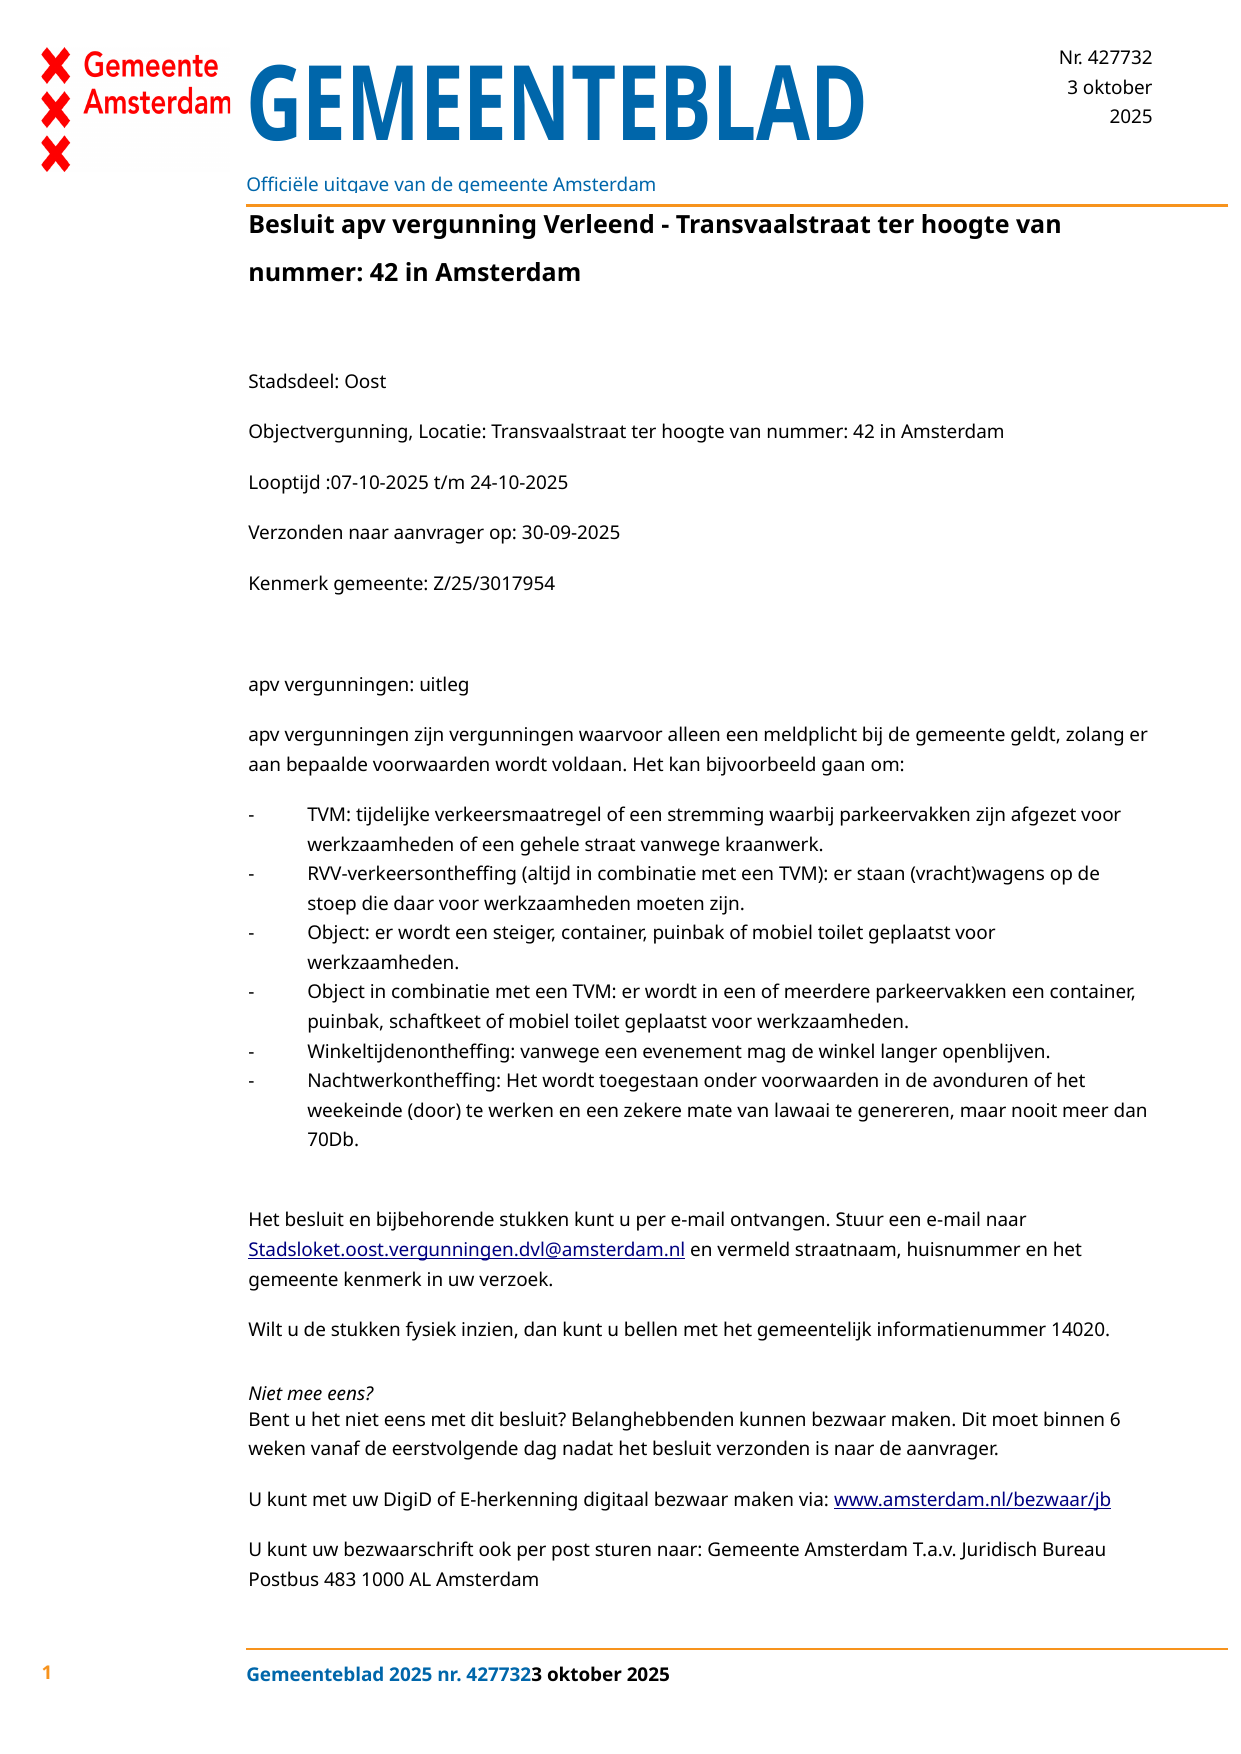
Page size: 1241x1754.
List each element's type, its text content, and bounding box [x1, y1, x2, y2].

list Winkeltijdenontheffing: vanwege een evenement mag de winkel langer openblijven. [248, 1038, 1152, 1064]
text U kunt met uw DigiD of E-herkenning digitaal bezwaar maken via: www.amsterdam.nl/bezwaar/jb [248, 1486, 1152, 1512]
text Stadsdeel: Oost [248, 368, 1152, 394]
text Objectvergunning, Locatie: Transvaalstraat ter hoogte van nummer: 42 in Amsterdam [248, 419, 1152, 444]
text Looptijd :07-10-2025 t/m 24-10-2025 [248, 469, 1152, 495]
text Niet mee eens? [248, 1380, 1152, 1406]
picture [41, 47, 231, 172]
list TVM: tijdelijke verkeersmaatregel of een stremming waarbij parkeervakken zijn afgezet voor werkzaamheden of een gehele straat vanwege kraanwerk. [248, 801, 1152, 857]
text Verzonden naar aanvrager op: 30-09-2025 [248, 519, 1152, 545]
text Het besluit en bijbehorende stukken kunt u per e-mail ontvangen. Stuur een e-mail naar Stadsloket.oost.vergunningen.dvl@amsterdam.nl en vermeld straatnaam, huisnummer en het gemeente kenmerk in uw verzoek. [248, 1207, 1152, 1292]
text apv vergunningen zijn vergunningen waarvoor alleen een meldplicht bij de gemeente geldt, zolang er aan bepaalde voorwaarden wordt voldaan. Het kan bijvoorbeeld gaan om: [248, 721, 1152, 777]
list RVV-verkeersontheffing (altijd in combinatie met een TVM): er staan (vracht)wagens op de stoep die daar voor werkzaamheden moeten zijn. [248, 860, 1152, 916]
list Object in combinatie met een TVM: er wordt in een of meerdere parkeervakken een container, puinbak, schaftkeet of mobiel toilet geplaatst voor werkzaamheden. [248, 979, 1152, 1034]
text U kunt uw bezwaarschrift ook per post sturen naar: Gemeente Amsterdam T.a.v. Juridisch Bureau Postbus 483 1000 AL Amsterdam [248, 1536, 1152, 1592]
text Kenmerk gemeente: Z/25/3017954 [248, 570, 1152, 596]
text Wilt u de stukken fysiek inzien, dan kunt u bellen met het gemeentelijk informatienummer 14020. [248, 1316, 1152, 1342]
text Besluit apv vergunning Verleend - Transvaalstraat ter hoogte van nummer: 42 in Amsterdam [248, 207, 1152, 288]
text apv vergunningen: uitleg [248, 671, 1152, 697]
text Bent u het niet eens met dit besluit? Belanghebbenden kunnen bezwaar maken. Dit moet binnen 6 weken vanaf de eerstvolgende dag nadat het besluit verzonden is naar de aanvrager. [248, 1406, 1152, 1461]
list Object: er wordt een steiger, container, puinbak of mobiel toilet geplaatst voor werkzaamheden. [248, 919, 1152, 975]
list Nachtwerkontheffing: Het wordt toegestaan onder voorwaarden in de avonduren of het weekeinde (door) te werken en een zekere mate van lawaai te genereren, maar nooit meer dan 70Db. [248, 1067, 1152, 1152]
